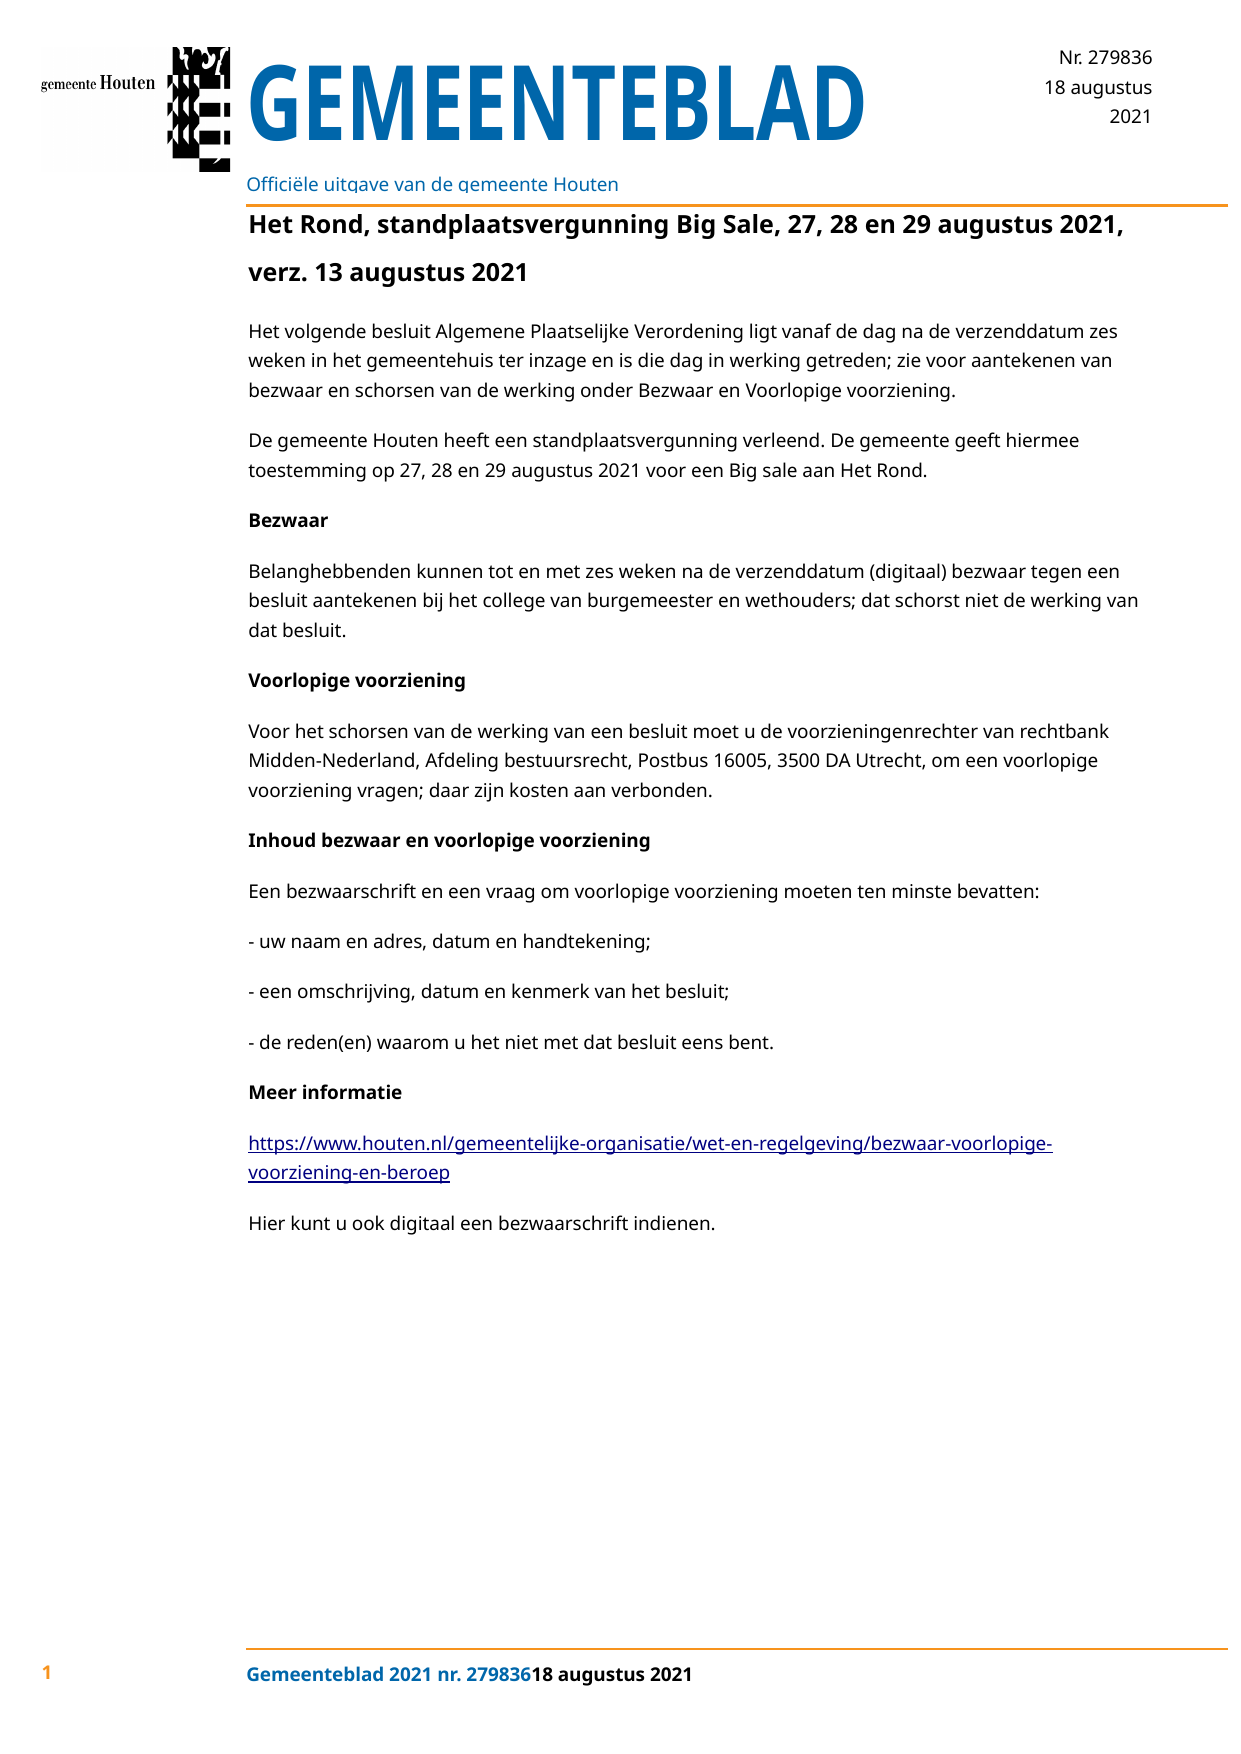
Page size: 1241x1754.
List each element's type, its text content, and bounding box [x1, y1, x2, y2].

text Meer informatie [248, 1079, 1152, 1105]
text Voor het schorsen van de werking van een besluit moet u de voorzieningenrechter van rechtbank Midden-Nederland, Afdeling bestuursrecht, Postbus 16005, 3500 DA Utrecht, om een voorlopige voorziening vragen; daar zijn kosten aan verbonden. [248, 718, 1152, 803]
text - uw naam en adres, datum en handtekening; [248, 928, 1152, 954]
text Belanghebbenden kunnen tot en met zes weken na de verzenddatum (digitaal) bezwaar tegen een besluit aantekenen bij het college van burgemeester en wethouders; dat schorst niet de werking van dat besluit. [248, 558, 1152, 643]
text Inhoud bezwaar en voorlopige voorziening [248, 827, 1152, 853]
text - de reden(en) waarom u het niet met dat besluit eens bent. [248, 1029, 1152, 1055]
text Bezwaar [248, 507, 1152, 533]
text Voorlopige voorziening [248, 667, 1152, 693]
text - een omschrijving, datum en kenmerk van het besluit; [248, 979, 1152, 1004]
text https://www.houten.nl/gemeentelijke-organisatie/wet-en-regelgeving/bezwaar-voorlopige-voorziening-en-beroep [248, 1130, 1152, 1185]
text Het volgende besluit Algemene Plaatselijke Verordening ligt vanaf de dag na de verzenddatum zes weken in het gemeentehuis ter inzage en is die dag in werking getreden; zie voor aantekenen van bezwaar en schorsen van de werking onder Bezwaar en Voorlopige voorziening. [248, 318, 1152, 403]
text Een bezwaarschrift en een vraag om voorlopige voorziening moeten ten minste bevatten: [248, 878, 1152, 904]
picture [41, 47, 231, 172]
text De gemeente Houten heeft een standplaatsvergunning verleend. De gemeente geeft hiermee toestemming op 27, 28 en 29 augustus 2021 voor een Big sale aan Het Rond. [248, 427, 1152, 483]
text Hier kunt u ook digitaal een bezwaarschrift indienen. [248, 1210, 1152, 1236]
text Het Rond, standplaatsvergunning Big Sale, 27, 28 en 29 augustus 2021, verz. 13 augustus 2021 [248, 207, 1152, 288]
